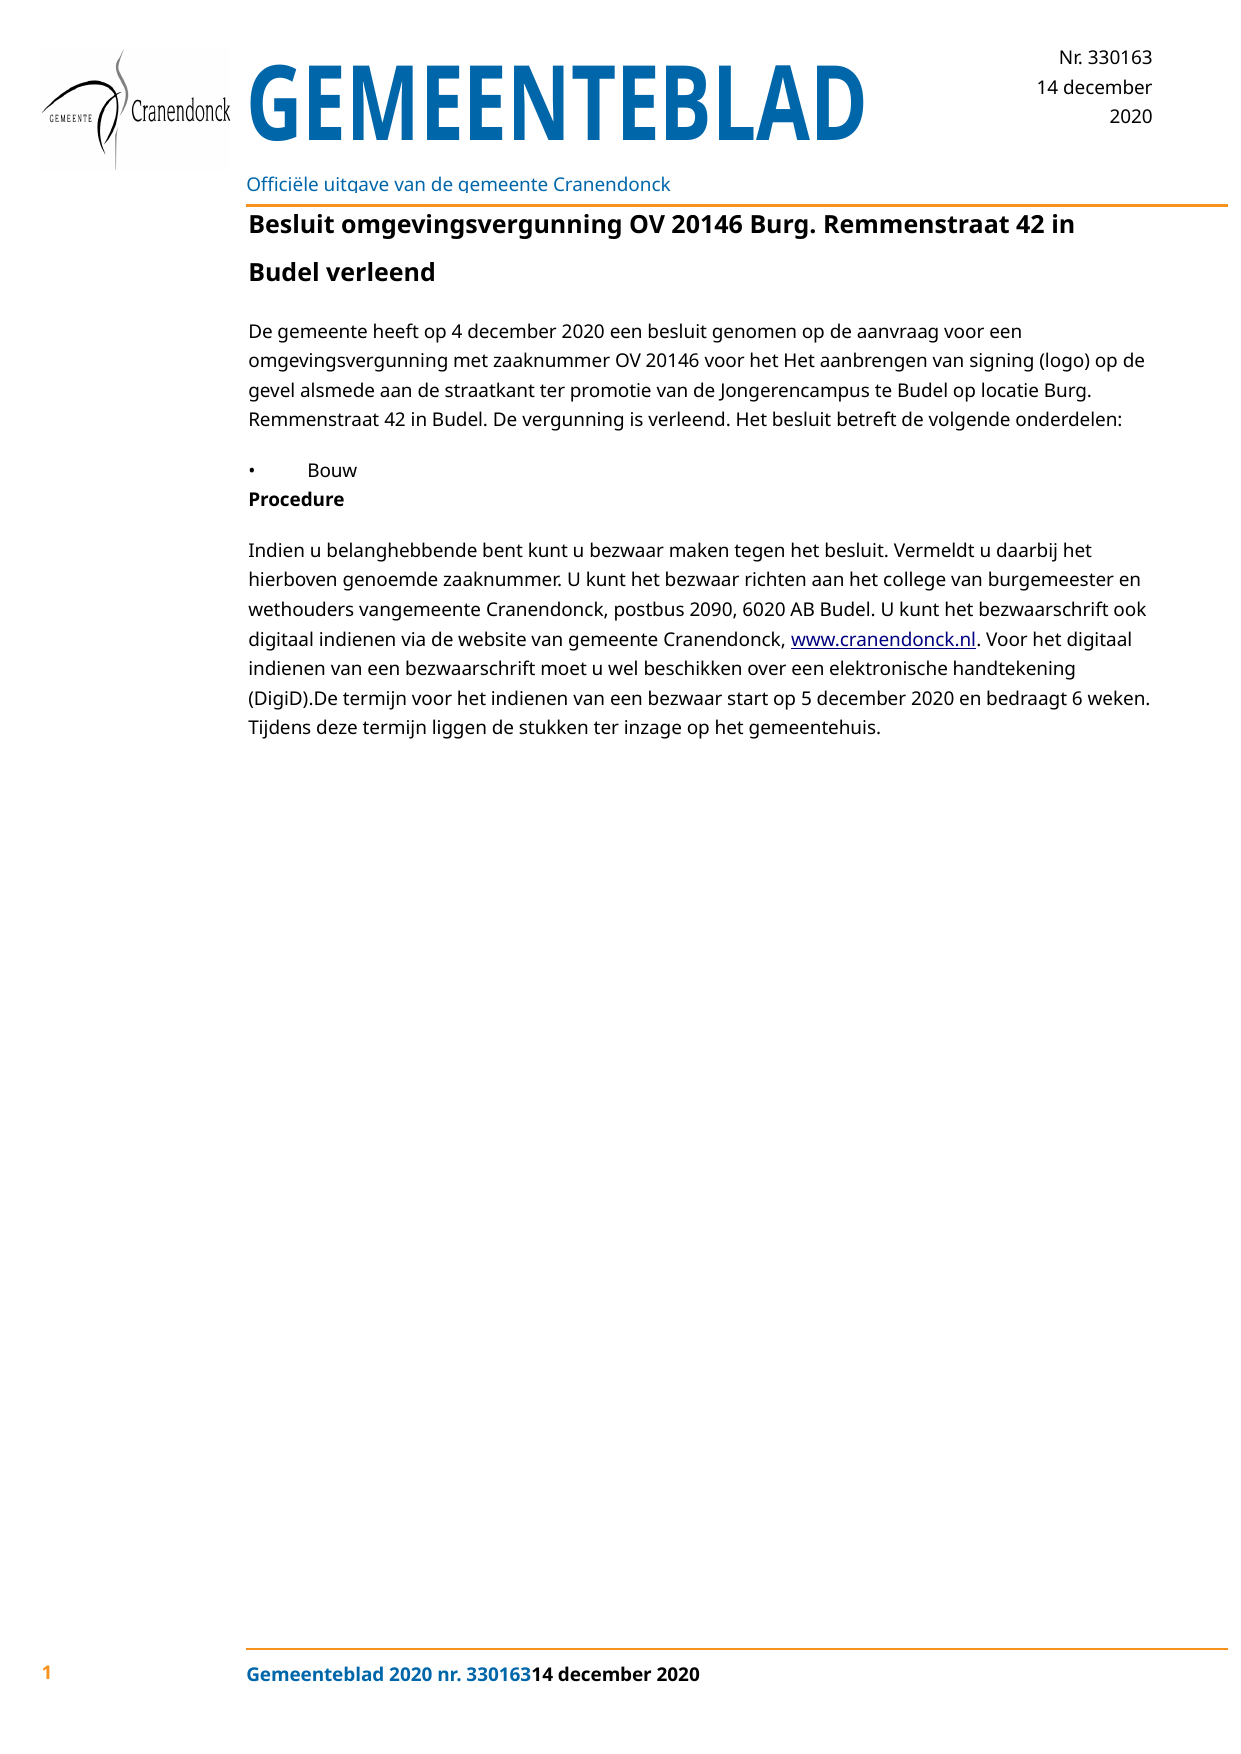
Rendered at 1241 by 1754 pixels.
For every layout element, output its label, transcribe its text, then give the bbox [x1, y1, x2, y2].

list Bouw [248, 457, 1152, 483]
text Procedure [248, 487, 1152, 512]
picture [41, 47, 231, 172]
text Indien u belanghebbende bent kunt u bezwaar maken tegen het besluit. Vermeldt u daarbij het hierboven genoemde zaaknummer. U kunt het bezwaar richten aan het college van burgemeester en wethouders vangemeente Cranendonck, postbus 2090, 6020 AB Budel. U kunt het bezwaarschrift ook digitaal indienen via de website van gemeente Cranendonck, www.cranendonck.nl. Voor het digitaal indienen van een bezwaarschrift moet u wel beschikken over een elektronische handtekening (DigiD).De termijn voor het indienen van een bezwaar start op 5 december 2020 en bedraagt 6 weken. Tijdens deze termijn liggen de stukken ter inzage op het gemeentehuis. [248, 537, 1152, 740]
text De gemeente heeft op 4 december 2020 een besluit genomen op de aanvraag voor een omgevingsvergunning met zaaknummer OV 20146 voor het Het aanbrengen van signing (logo) op de gevel alsmede aan de straatkant ter promotie van de Jongerencampus te Budel op locatie Burg. Remmenstraat 42 in Budel. De vergunning is verleend. Het besluit betreft de volgende onderdelen: [248, 318, 1152, 432]
text Besluit omgevingsvergunning OV 20146 Burg. Remmenstraat 42 in Budel verleend [248, 207, 1152, 288]
